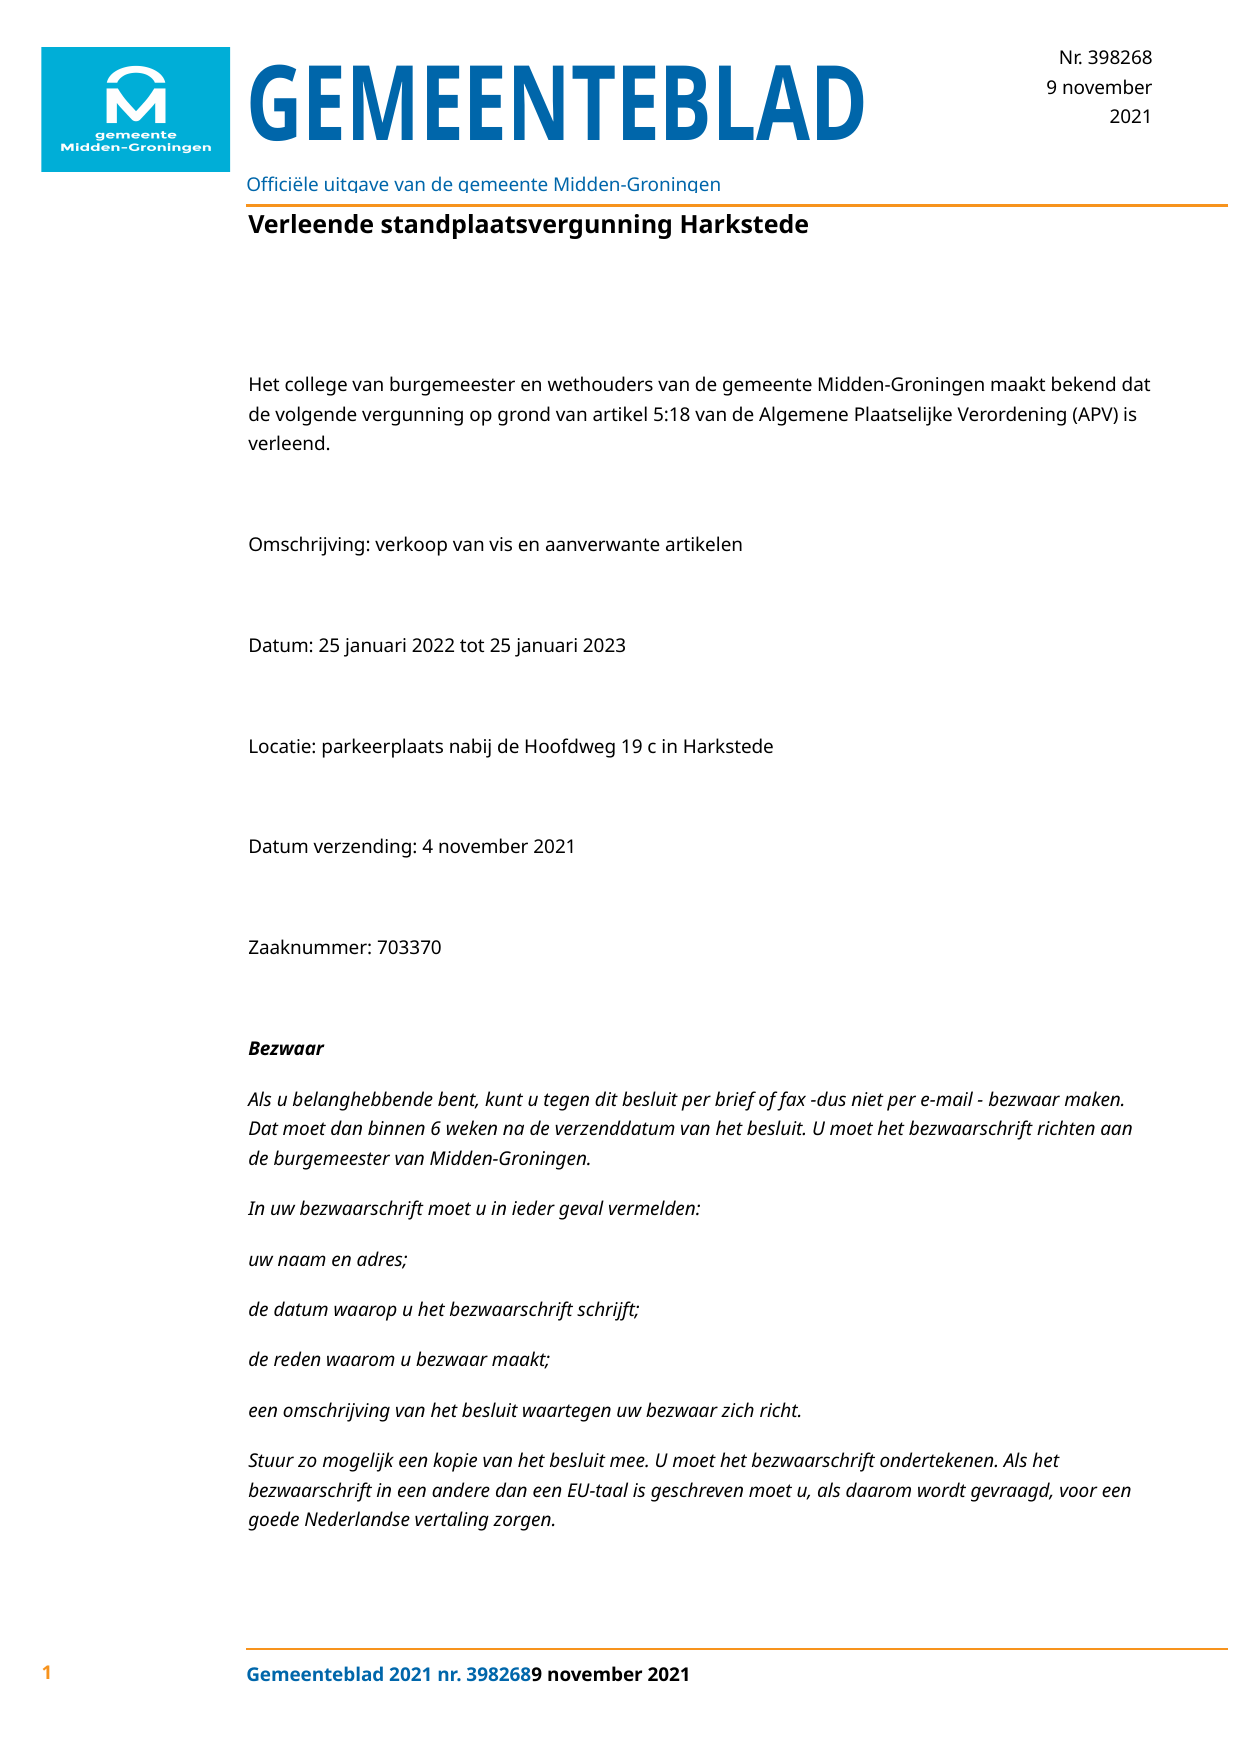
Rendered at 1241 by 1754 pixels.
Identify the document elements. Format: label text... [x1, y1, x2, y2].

picture [184, 146, 190, 153]
text Stuur zo mogelijk een kopie van het besluit mee. U moet het bezwaarschrift ondertekenen. Als het bezwaarschrift in een andere dan een EU-taal is geschreven moet u, als daarom wordt gevraagd, voor een goede Nederlandse vertaling zorgen. [248, 1447, 1152, 1532]
text de reden waarom u bezwaar maakt; [248, 1347, 1152, 1372]
picture [108, 66, 164, 82]
text Zaaknummer: 703370 [248, 934, 1152, 960]
text Als u belanghebbende bent, kunt u tegen dit besluit per brief of fax -dus niet per e-mail - bezwaar maken. Dat moet dan binnen 6 weken na de verzenddatum van het besluit. U moet het bezwaarschrift richten aan de burgemeester van Midden-Groningen. [248, 1086, 1152, 1171]
text Het college van burgemeester en wethouders van de gemeente Midden-Groningen maakt bekend dat de volgende vergunning op grond van artikel 5:18 van de Algemene Plaatselijke Verordening (APV) is verleend. [248, 371, 1152, 456]
text Omschrijving: verkoop van vis en aanverwante artikelen [248, 531, 1152, 557]
picture [107, 89, 165, 122]
text Datum verzending: 4 november 2021 [248, 834, 1152, 859]
text In uw bezwaarschrift moet u in ieder geval vermelden: [248, 1195, 1152, 1221]
text Bezwaar [248, 1035, 1152, 1061]
text een omschrijving van het besluit waartegen uw bezwaar zich richt. [248, 1397, 1152, 1423]
text uw naam en adres; [248, 1246, 1152, 1271]
text de datum waarop u het bezwaarschrift schrijft; [248, 1296, 1152, 1322]
text Verleende standplaatsvergunning Harkstede [248, 207, 1152, 241]
text Locatie: parkeerplaats nabij de Hoofdweg 19 c in Harkstede [248, 733, 1152, 758]
text Datum: 25 januari 2022 tot 25 januari 2023 [248, 632, 1152, 658]
